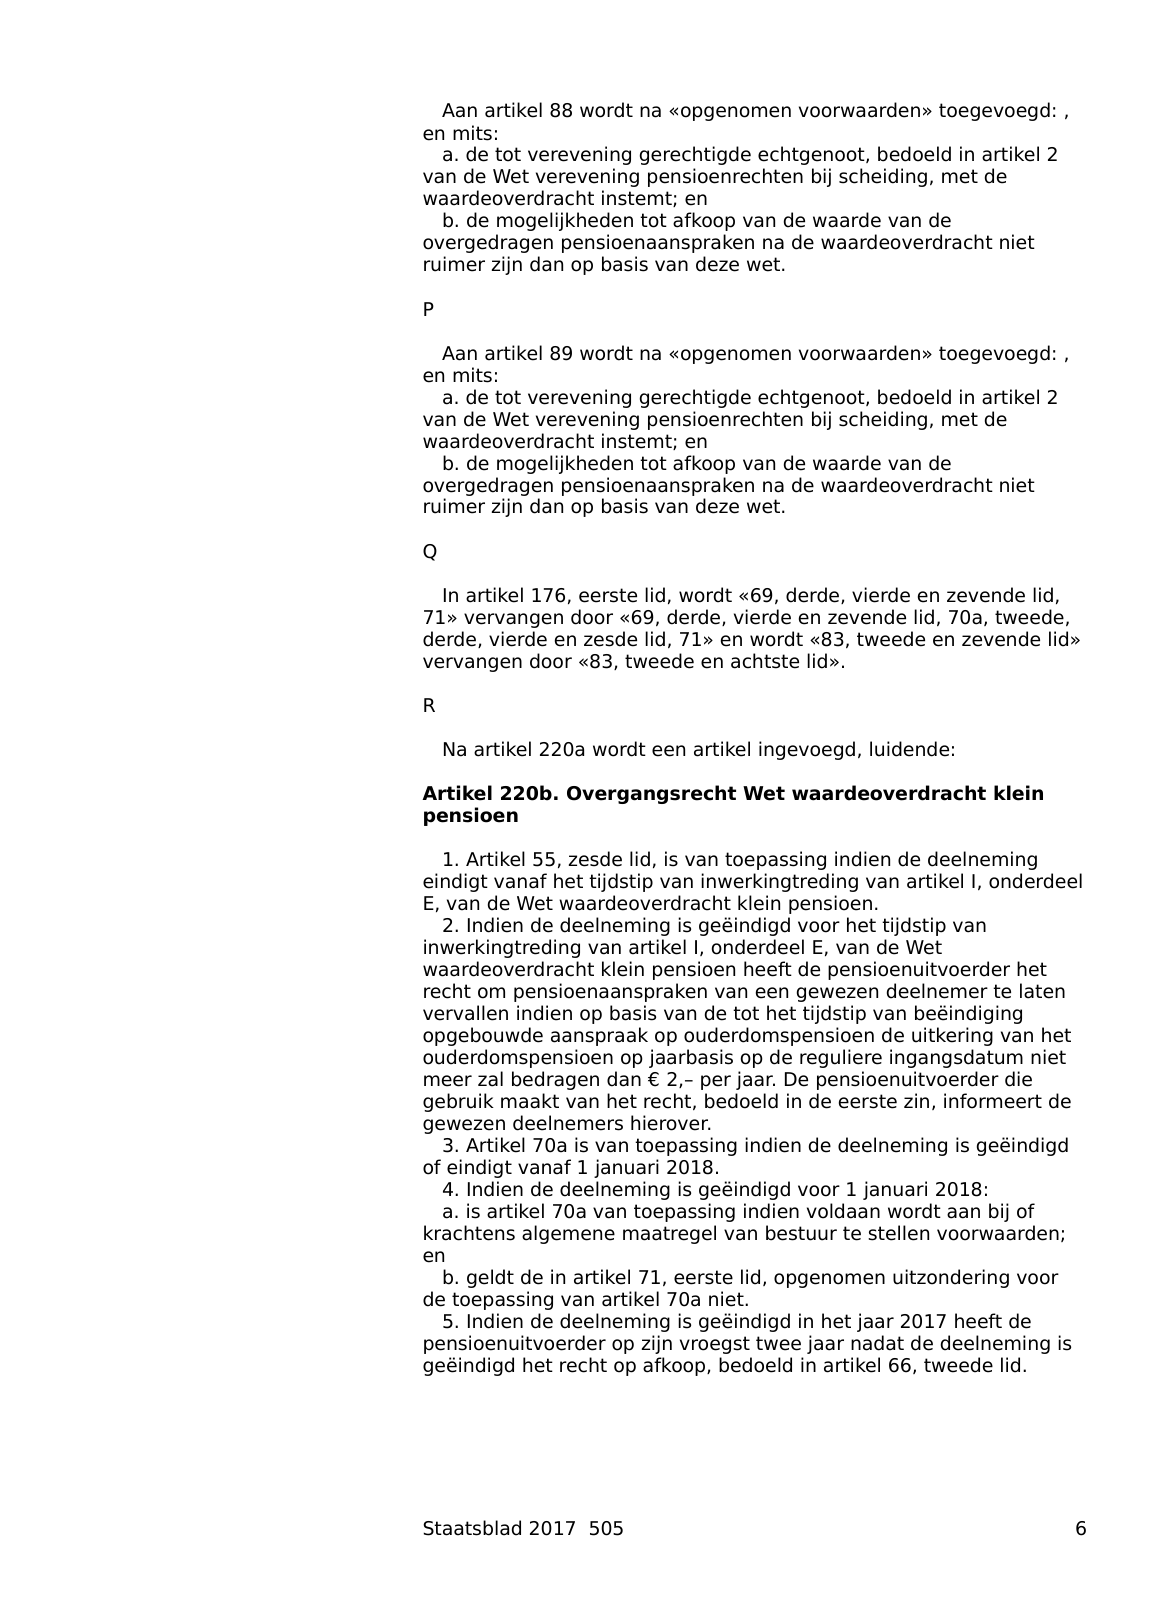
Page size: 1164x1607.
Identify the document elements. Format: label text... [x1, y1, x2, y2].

text Aan artikel 89 wordt na «opgenomen voorwaarden» toegevoegd: , en mits: [422, 343, 1087, 387]
text a. de tot verevening gerechtigde echtgenoot, bedoeld in artikel 2 van de Wet verevening pensioenrechten bij scheiding, met de waardeoverdracht instemt; en [422, 387, 1087, 452]
text 2. Indien de deelneming is geëindigd voor het tijdstip van inwerkingtreding van artikel I, onderdeel E, van de Wet waardeoverdracht klein pensioen heeft de pensioenuitvoerder het recht om pensioenaanspraken van een gewezen deelnemer te laten vervallen indien op basis van de tot het tijdstip van beëindiging opgebouwde aanspraak op ouderdomspensioen de uitkering van het ouderdomspensioen op jaarbasis op de reguliere ingangsdatum niet meer zal bedragen dan € 2,– per jaar. De pensioenuitvoerder die gebruik maakt van het recht, bedoeld in de eerste zin, informeert de gewezen deelnemers hierover. [422, 915, 1087, 1135]
text 5. Indien de deelneming is geëindigd in het jaar 2017 heeft de pensioenuitvoerder op zijn vroegst twee jaar nadat de deelneming is geëindigd het recht op afkoop, bedoeld in artikel 66, tweede lid. [422, 1311, 1087, 1377]
text b. de mogelijkheden tot afkoop van de waarde van de overgedragen pensioenaanspraken na de waardeoverdracht niet ruimer zijn dan op basis van deze wet. [422, 452, 1087, 518]
text Aan artikel 88 wordt na «opgenomen voorwaarden» toegevoegd: , en mits: [422, 100, 1087, 144]
text R [422, 695, 1087, 717]
subtitle Artikel 220b. Overgangsrecht Wet waardeoverdracht klein pensioen [422, 783, 1087, 827]
text In artikel 176, eerste lid, wordt «69, derde, vierde en zevende lid, 71» vervangen door «69, derde, vierde en zevende lid, 70a, tweede, derde, vierde en zesde lid, 71» en wordt «83, tweede en zevende lid» vervangen door «83, tweede en achtste lid». [422, 585, 1087, 673]
text b. de mogelijkheden tot afkoop van de waarde van de overgedragen pensioenaanspraken na de waardeoverdracht niet ruimer zijn dan op basis van deze wet. [422, 210, 1087, 276]
text b. geldt de in artikel 71, eerste lid, opgenomen uitzondering voor de toepassing van artikel 70a niet. [422, 1267, 1087, 1311]
text a. de tot verevening gerechtigde echtgenoot, bedoeld in artikel 2 van de Wet verevening pensioenrechten bij scheiding, met de waardeoverdracht instemt; en [422, 144, 1087, 210]
text a. is artikel 70a van toepassing indien voldaan wordt aan bij of krachtens algemene maatregel van bestuur te stellen voorwaarden; en [422, 1201, 1087, 1267]
text 3. Artikel 70a is van toepassing indien de deelneming is geëindigd of eindigt vanaf 1 januari 2018. [422, 1135, 1087, 1179]
text P [422, 298, 1087, 320]
text Na artikel 220a wordt een artikel ingevoegd, luidende: [422, 739, 1087, 761]
text 4. Indien de deelneming is geëindigd voor 1 januari 2018: [422, 1179, 1087, 1201]
text 1. Artikel 55, zesde lid, is van toepassing indien de deelneming eindigt vanaf het tijdstip van inwerkingtreding van artikel I, onderdeel E, van de Wet waardeoverdracht klein pensioen. [422, 849, 1087, 915]
text Q [422, 541, 1087, 563]
